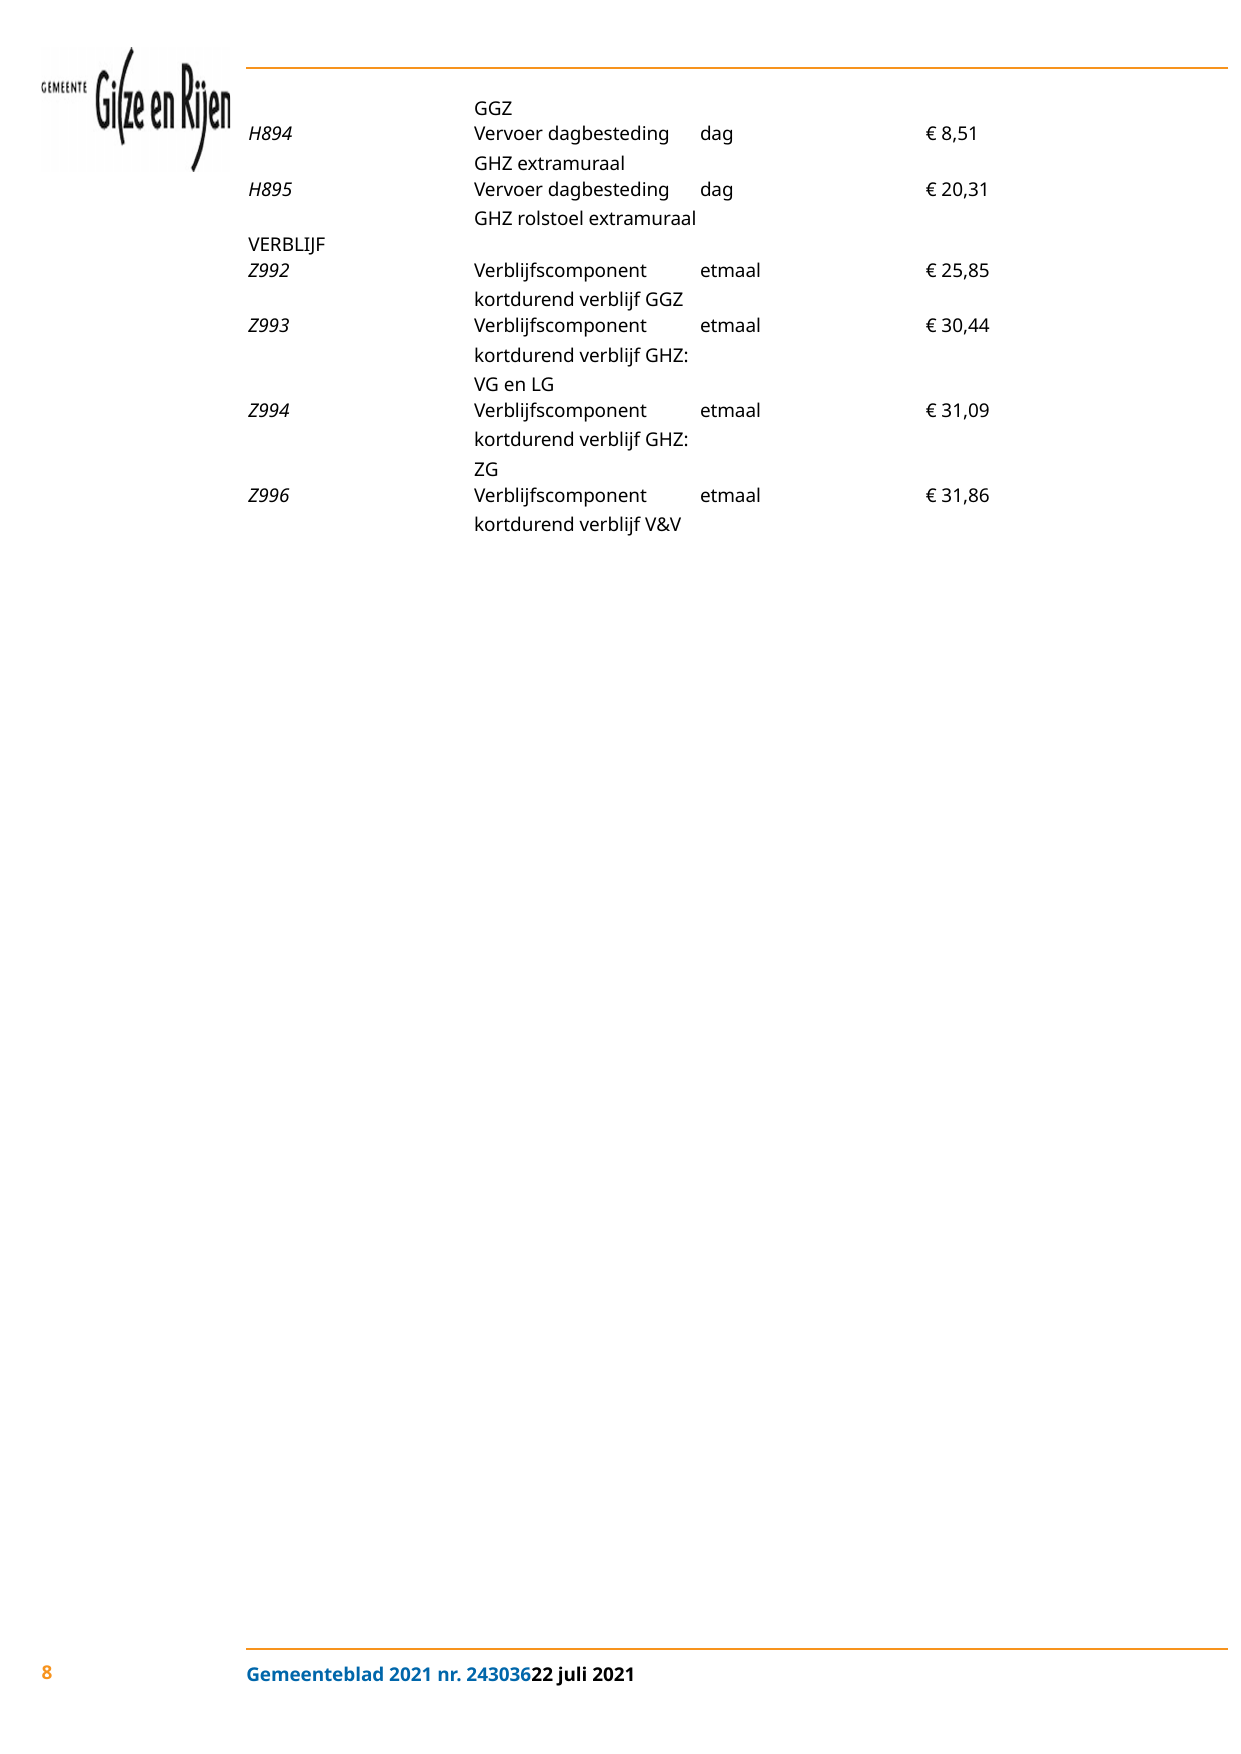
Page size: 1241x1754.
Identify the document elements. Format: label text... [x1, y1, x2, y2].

table_cell [700, 231, 926, 257]
table_cell € 31,09 [926, 397, 1152, 482]
table_cell [926, 231, 1152, 257]
table_cell H894 [248, 121, 474, 176]
table_cell € 8,51 [926, 121, 1152, 176]
table_cell VERBLIJF [248, 231, 474, 257]
table_cell Z996 [248, 482, 474, 537]
table_cell € 30,44 [926, 312, 1152, 397]
table_cell etmaal [700, 397, 926, 482]
table_cell etmaal [700, 257, 926, 312]
table_cell Vervoer dagbesteding GHZ rolstoel extramuraal [474, 176, 700, 231]
table_cell Verblijfscomponent kortdurend verblijf V&V [474, 482, 700, 537]
table_cell Z992 [248, 257, 474, 312]
table_cell [474, 231, 700, 257]
table_cell Verblijfscomponent kortdurend verblijf GGZ [474, 257, 700, 312]
table_cell etmaal [700, 312, 926, 397]
table_cell dag [700, 176, 926, 231]
table_cell € 20,31 [926, 176, 1152, 231]
table_cell etmaal [700, 482, 926, 537]
table_cell [248, 95, 474, 121]
table_cell Verblijfscomponent kortdurend verblijf GHZ: ZG [474, 397, 700, 482]
picture [41, 47, 231, 172]
table_cell dag [700, 121, 926, 176]
table_cell Verblijfscomponent kortdurend verblijf GHZ: VG en LG [474, 312, 700, 397]
table_cell € 31,86 [926, 482, 1152, 537]
table_cell Vervoer dagbesteding GHZ extramuraal [474, 121, 700, 176]
table_cell € 25,85 [926, 257, 1152, 312]
table_cell [926, 95, 1152, 121]
table_cell [700, 95, 926, 121]
table_cell GGZ [474, 95, 700, 121]
table_cell Z993 [248, 312, 474, 397]
table_cell Z994 [248, 397, 474, 482]
table_cell H895 [248, 176, 474, 231]
